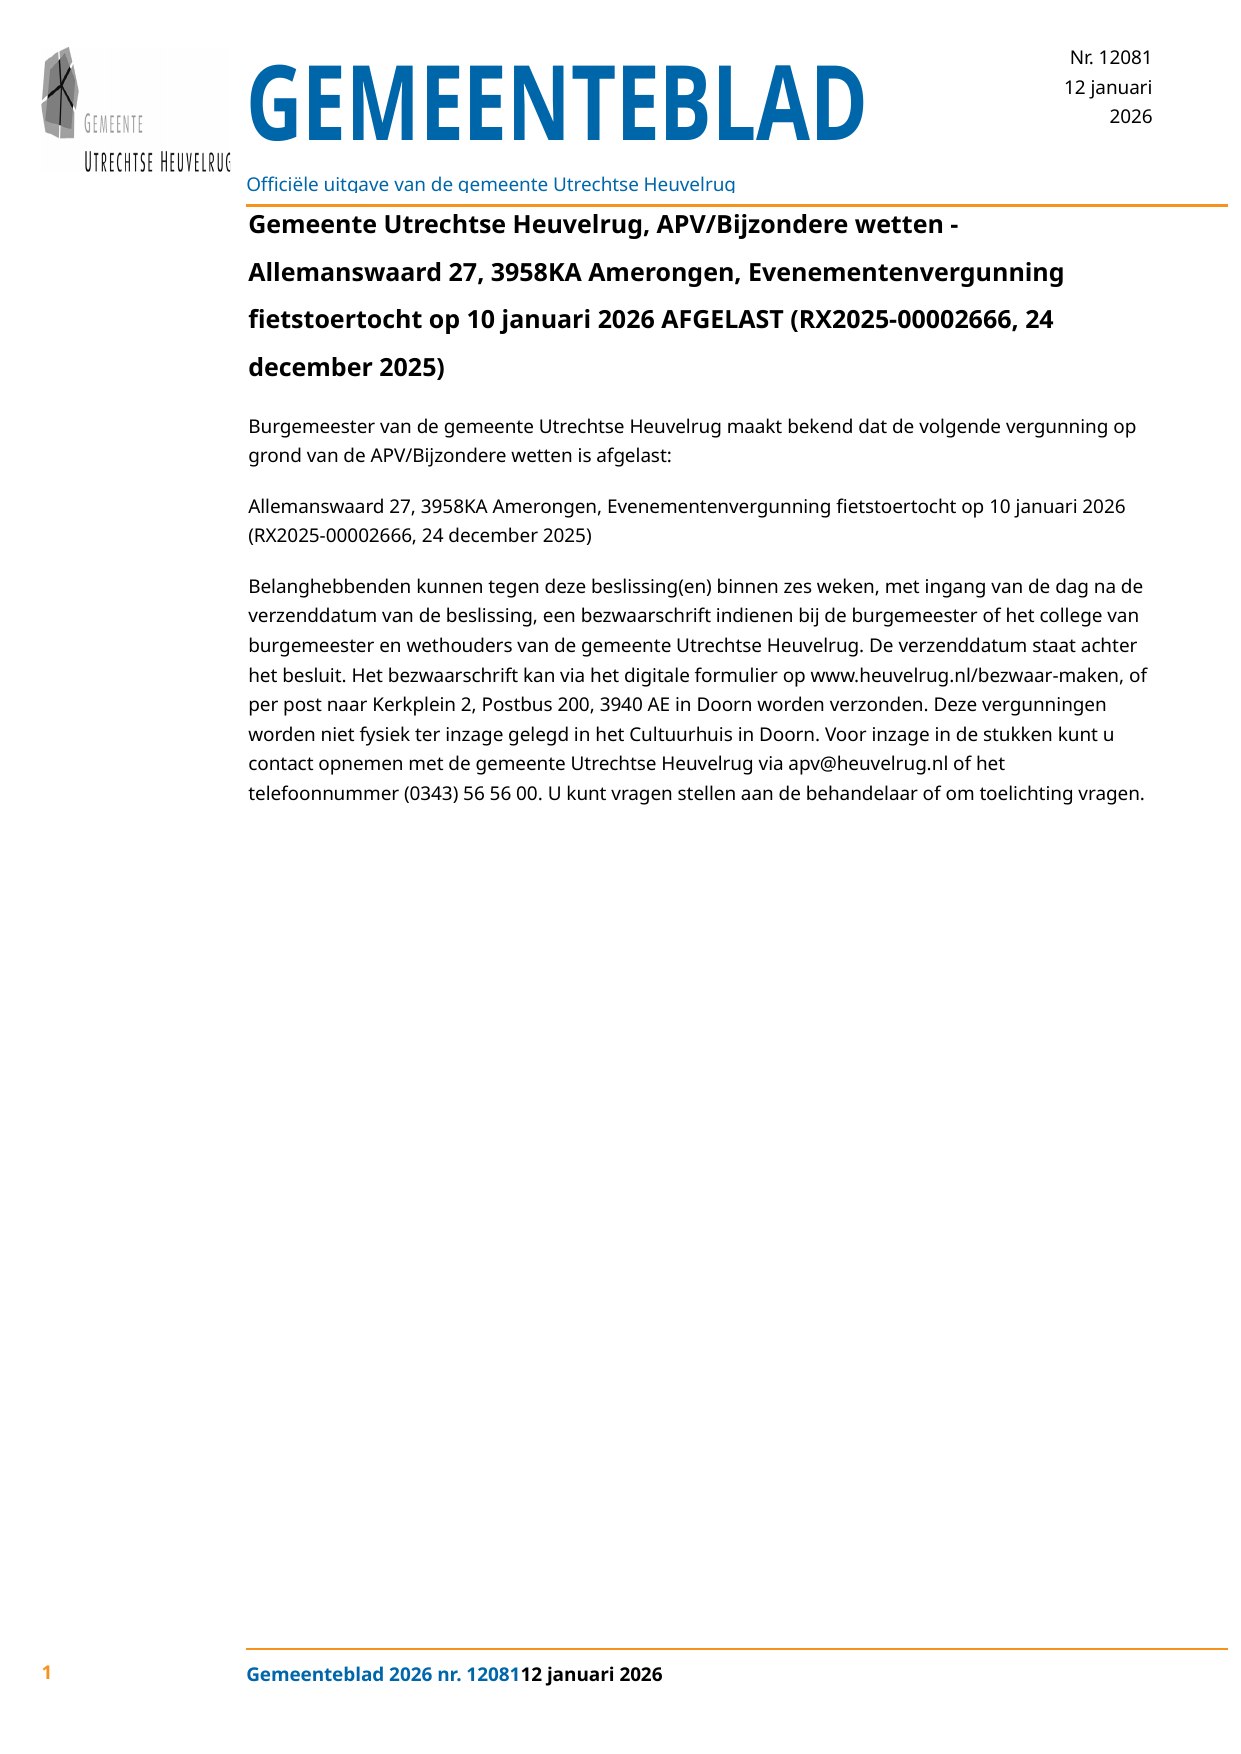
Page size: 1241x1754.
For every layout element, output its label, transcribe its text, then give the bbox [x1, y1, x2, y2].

text Gemeente Utrechtse Heuvelrug, APV/Bijzondere wetten - Allemanswaard 27, 3958KA Amerongen, Evenementenvergunning fietstoertocht op 10 januari 2026 AFGELAST (RX2025-00002666, 24 december 2025) [248, 207, 1152, 384]
text Burgemeester van de gemeente Utrechtse Heuvelrug maakt bekend dat de volgende vergunning op grond van de APV/Bijzondere wetten is afgelast: [248, 413, 1152, 468]
text Belanghebbenden kunnen tegen deze beslissing(en) binnen zes weken, met ingang van de dag na de verzenddatum van de beslissing, een bezwaarschrift indienen bij de burgemeester of het college van burgemeester en wethouders van de gemeente Utrechtse Heuvelrug. De verzenddatum staat achter het besluit. Het bezwaarschrift kan via het digitale formulier op www.heuvelrug.nl/bezwaar-maken, of per post naar Kerkplein 2, Postbus 200, 3940 AE in Doorn worden verzonden. Deze vergunningen worden niet fysiek ter inzage gelegd in het Cultuurhuis in Doorn. Voor inzage in de stukken kunt u contact opnemen met de gemeente Utrechtse Heuvelrug via apv@heuvelrug.nl of het telefoonnummer (0343) 56 56 00. U kunt vragen stellen aan de behandelaar of om toelichting vragen. [248, 573, 1152, 806]
text Allemanswaard 27, 3958KA Amerongen, Evenementenvergunning fietstoertocht op 10 januari 2026 (RX2025-00002666, 24 december 2025) [248, 493, 1152, 548]
picture [41, 47, 231, 172]
